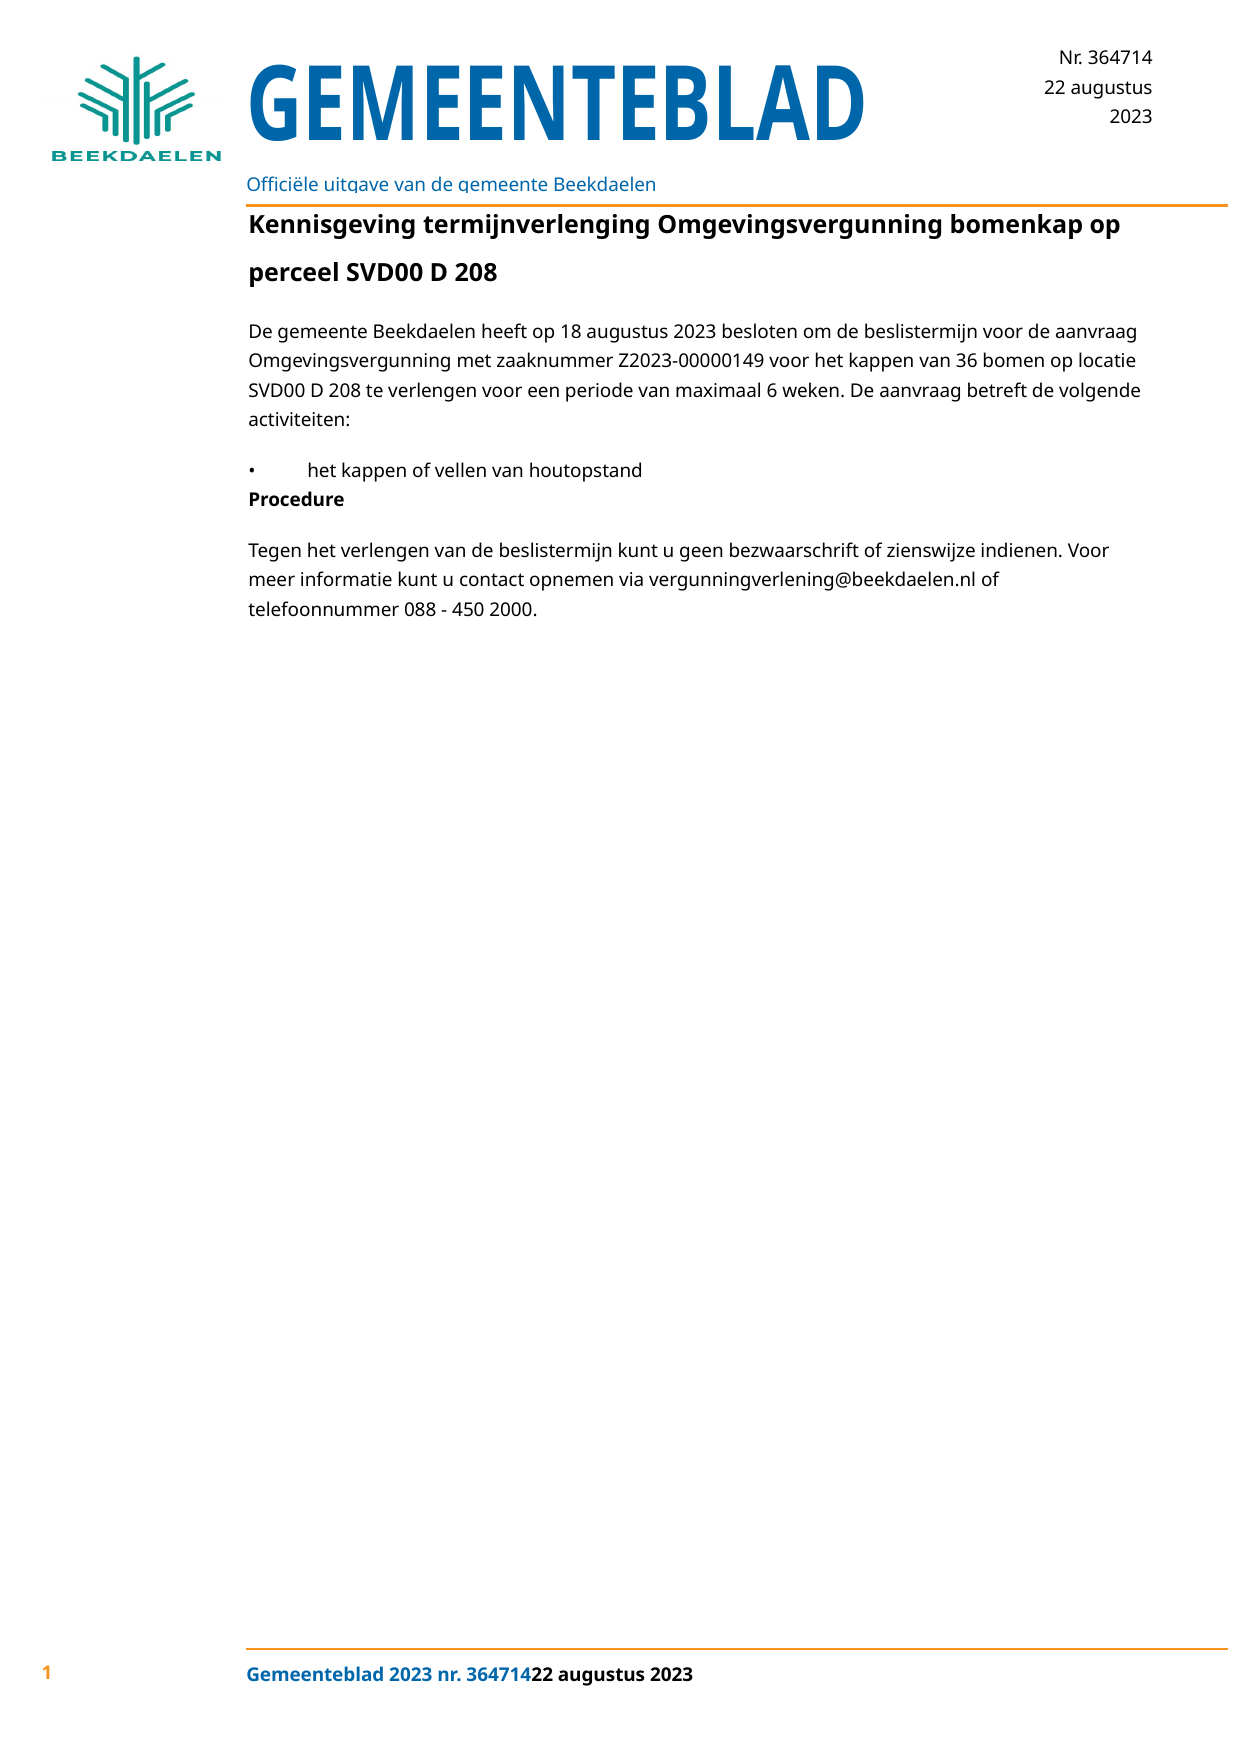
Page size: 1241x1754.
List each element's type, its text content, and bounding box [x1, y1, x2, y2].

text Tegen het verlengen van de beslistermijn kunt u geen bezwaarschrift of zienswijze indienen. Voor meer informatie kunt u contact opnemen via vergunningverlening@beekdaelen.nl of telefoonnummer 088 - 450 2000. [248, 537, 1152, 622]
text Kennisgeving termijnverlenging Omgevingsvergunning bomenkap op perceel SVD00 D 208 [248, 207, 1152, 288]
text De gemeente Beekdaelen heeft op 18 augustus 2023 besloten om de beslistermijn voor de aanvraag Omgevingsvergunning met zaaknummer Z2023-00000149 voor het kappen van 36 bomen op locatie SVD00 D 208 te verlengen voor een periode van maximaal 6 weken. De aanvraag betreft de volgende activiteiten: [248, 318, 1152, 432]
text Procedure [248, 487, 1152, 512]
list het kappen of vellen van houtopstand [248, 457, 1152, 483]
picture [41, 47, 231, 172]
